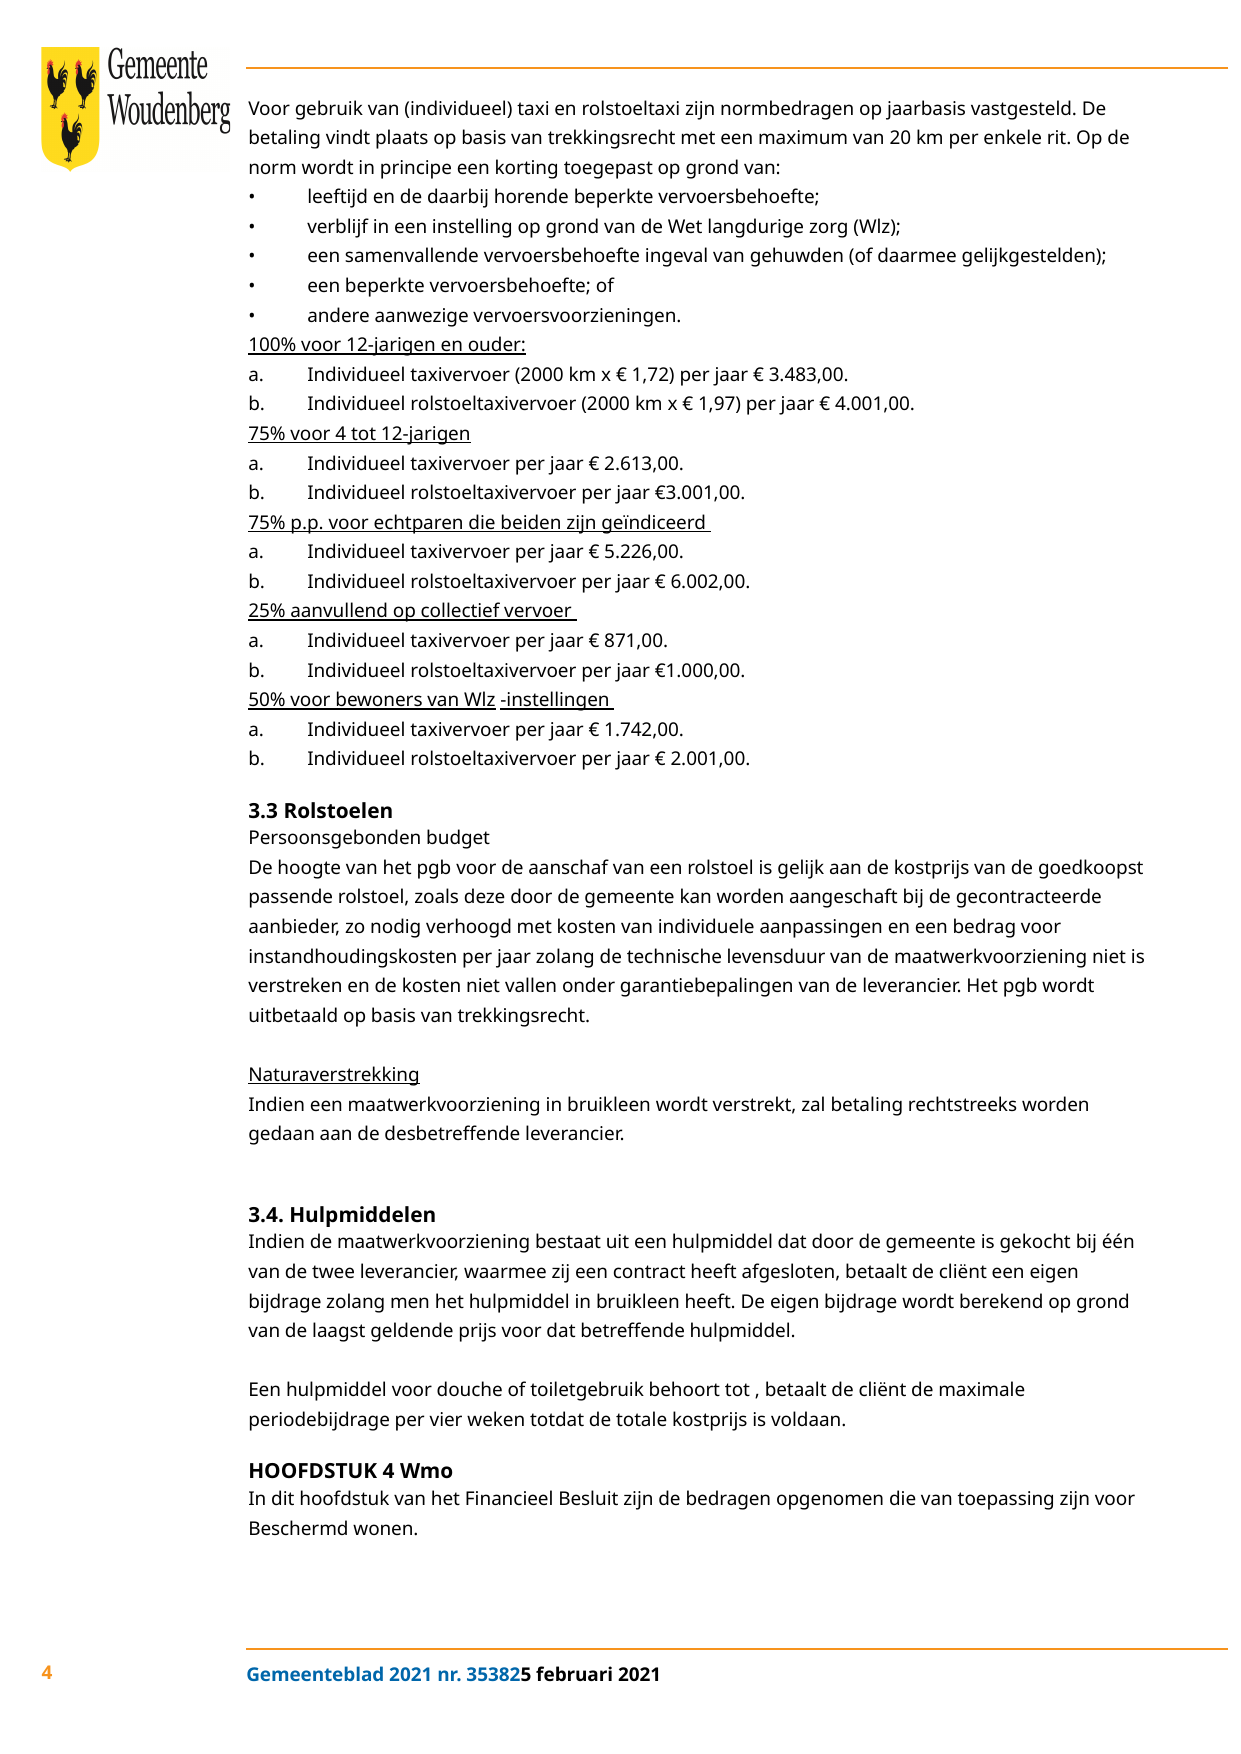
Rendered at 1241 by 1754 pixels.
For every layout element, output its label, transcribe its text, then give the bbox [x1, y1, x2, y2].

text Persoonsgebonden budget [248, 824, 1152, 850]
text Indien de maatwerkvoorziening bestaat uit een hulpmiddel dat door de gemeente is gekocht bij één van de twee leverancier, waarmee zij een contract heeft afgesloten, betaalt de cliënt een eigen bijdrage zolang men het hulpmiddel in bruikleen heeft. De eigen bijdrage wordt berekend op grond van de laagst geldende prijs voor dat betreffende hulpmiddel. [248, 1229, 1152, 1343]
list Individueel rolstoeltaxivervoer (2000 km x € 1,97) per jaar € 4.001,00. [248, 391, 1152, 416]
list Individueel taxivervoer (2000 km x € 1,72) per jaar € 3.483,00. [248, 361, 1152, 387]
list andere aanwezige vervoersvoorzieningen. [248, 302, 1152, 328]
text 3.3 Rolstoelen [248, 796, 1152, 824]
text De hoogte van het pgb voor de aanschaf van een rolstoel is gelijk aan de kostprijs van de goedkoopst passende rolstoel, zoals deze door de gemeente kan worden aangeschaft bij de gecontracteerde aanbieder, zo nodig verhoogd met kosten van individuele aanpassingen en een bedrag voor instandhoudingskosten per jaar zolang de technische levensduur van de maatwerkvoorziening niet is verstreken en de kosten niet vallen onder garantiebepalingen van de leverancier. Het pgb wordt uitbetaald op basis van trekkingsrecht. [248, 854, 1152, 1028]
list verblijf in een instelling op grond van de Wet langdurige zorg (Wlz); [248, 213, 1152, 239]
text Indien een maatwerkvoorziening in bruikleen wordt verstrekt, zal betaling rechtstreeks worden gedaan aan de desbetreffende leverancier. [248, 1091, 1152, 1146]
list Individueel rolstoeltaxivervoer per jaar € 6.002,00. [248, 568, 1152, 594]
list een beperkte vervoersbehoefte; of [248, 272, 1152, 298]
list Individueel rolstoeltaxivervoer per jaar €3.001,00. [248, 479, 1152, 505]
text 75% voor 4 tot 12-jarigen [248, 420, 1152, 446]
list Individueel taxivervoer per jaar € 1.742,00. [248, 716, 1152, 742]
list een samenvallende vervoersbehoefte ingeval van gehuwden (of daarmee gelijkgestelden); [248, 243, 1152, 268]
text 50% voor bewoners van Wlz -instellingen [248, 686, 1152, 712]
text Een hulpmiddel voor douche of toiletgebruik behoort tot , betaalt de cliënt de maximale periodebijdrage per vier weken totdat de totale kostprijs is voldaan. [248, 1377, 1152, 1432]
list Individueel taxivervoer per jaar € 2.613,00. [248, 450, 1152, 476]
text 75% p.p. voor echtparen die beiden zijn geïndiceerd [248, 509, 1152, 535]
list Individueel rolstoeltaxivervoer per jaar € 2.001,00. [248, 746, 1152, 771]
text Naturaverstrekking [248, 1061, 1152, 1087]
list Individueel rolstoeltaxivervoer per jaar €1.000,00. [248, 657, 1152, 683]
text 25% aanvullend op collectief vervoer [248, 598, 1152, 623]
list leeftijd en de daarbij horende beperkte vervoersbehoefte; [248, 183, 1152, 209]
text Voor gebruik van (individueel) taxi en rolstoeltaxi zijn normbedragen op jaarbasis vastgesteld. De betaling vindt plaats op basis van trekkingsrecht met een maximum van 20 km per enkele rit. Op de norm wordt in principe een korting toegepast op grond van: [248, 95, 1152, 180]
text In dit hoofdstuk van het Financieel Besluit zijn de bedragen opgenomen die van toepassing zijn voor Beschermd wonen. [248, 1485, 1152, 1540]
picture [41, 47, 231, 172]
text HOOFDSTUK 4 Wmo [248, 1457, 1152, 1485]
list Individueel taxivervoer per jaar € 5.226,00. [248, 538, 1152, 564]
list Individueel taxivervoer per jaar € 871,00. [248, 627, 1152, 653]
text 100% voor 12-jarigen en ouder: [248, 331, 1152, 357]
text 3.4. Hulpmiddelen [248, 1200, 1152, 1229]
